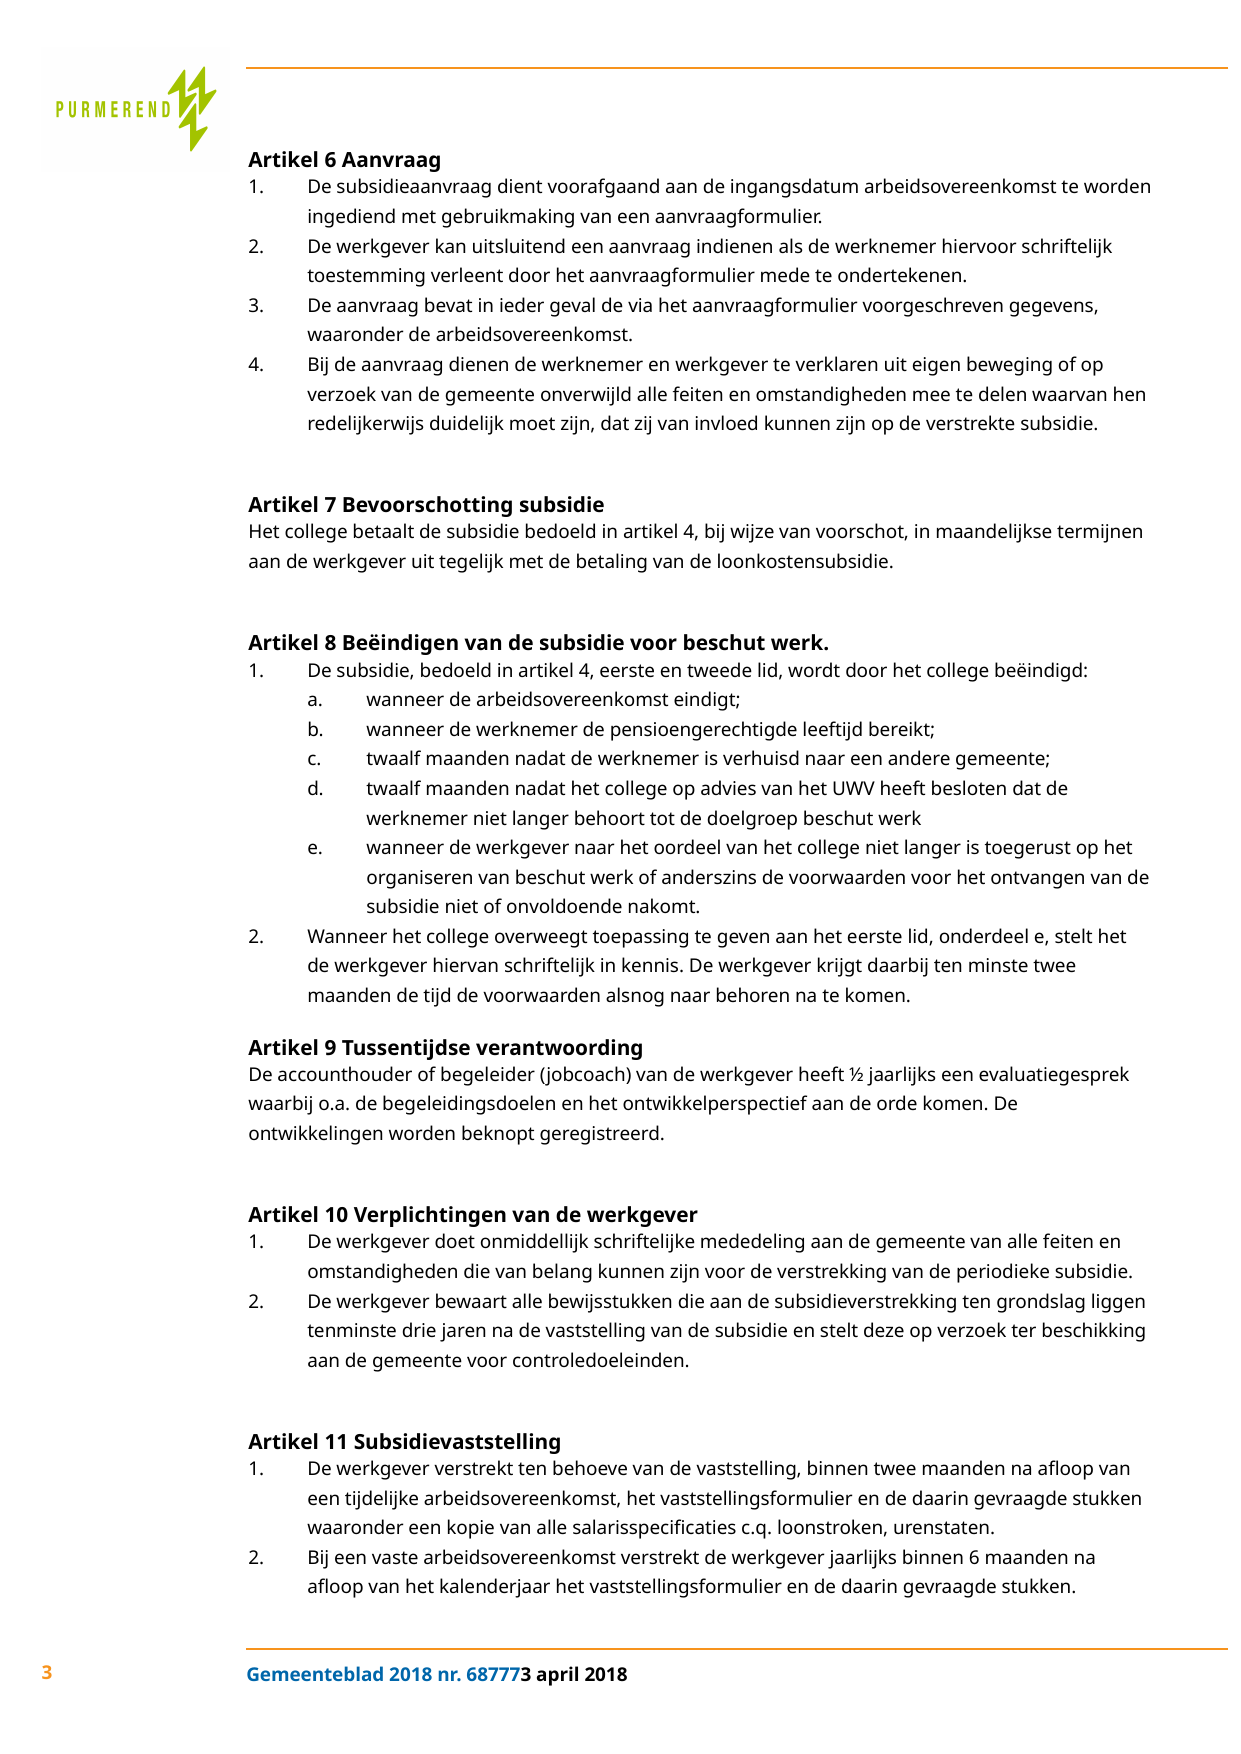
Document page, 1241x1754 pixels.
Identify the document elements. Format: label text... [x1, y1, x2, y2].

list De werkgever kan uitsluitend een aanvraag indienen als de werknemer hiervoor schriftelijk toestemming verleent door het aanvraagformulier mede te ondertekenen. [248, 233, 1152, 288]
list wanneer de werknemer de pensioengerechtigde leeftijd bereikt; [307, 716, 1152, 742]
text Artikel 11 Subsidievaststelling [248, 1427, 1152, 1455]
list Wanneer het college overweegt toepassing te geven aan het eerste lid, onderdeel e, stelt het de werkgever hiervan schriftelijk in kennis. De werkgever krijgt daarbij ten minste twee maanden de tijd de voorwaarden alsnog naar behoren na te komen. [248, 923, 1152, 1008]
list twaalf maanden nadat de werknemer is verhuisd naar een andere gemeente; [307, 746, 1152, 771]
list wanneer de werkgever naar het oordeel van het college niet langer is toegerust op het organiseren van beschut werk of anderszins de voorwaarden voor het ontvangen van de subsidie niet of onvoldoende nakomt. [307, 834, 1152, 919]
text Artikel 8 Beëindigen van de subsidie voor beschut werk. [248, 628, 1152, 657]
list Bij een vaste arbeidsovereenkomst verstrekt de werkgever jaarlijks binnen 6 maanden na afloop van het kalenderjaar het vaststellingsformulier en de daarin gevraagde stukken. [248, 1544, 1152, 1599]
text Artikel 7 Bevoorschotting subsidie [248, 490, 1152, 519]
list De werkgever bewaart alle bewijsstukken die aan de subsidieverstrekking ten grondslag liggen tenminste drie jaren na de vaststelling van de subsidie en stelt deze op verzoek ter beschikking aan de gemeente voor controledoeleinden. [248, 1288, 1152, 1373]
list De werkgever doet onmiddellijk schriftelijke mededeling aan de gemeente van alle feiten en omstandigheden die van belang kunnen zijn voor de verstrekking van de periodieke subsidie. [248, 1229, 1152, 1284]
text Het college betaalt de subsidie bedoeld in artikel 4, bij wijze van voorschot, in maandelijkse termijnen aan de werkgever uit tegelijk met de betaling van de loonkostensubsidie. [248, 519, 1152, 574]
text De accounthouder of begeleider (jobcoach) van de werkgever heeft ½ jaarlijks een evaluatiegesprek waarbij o.a. de begeleidingsdoelen en het ontwikkelperspectief aan de orde komen. De ontwikkelingen worden beknopt geregistreerd. [248, 1061, 1152, 1146]
text Artikel 6 Aanvraag [248, 145, 1152, 174]
list wanneer de arbeidsovereenkomst eindigt; [307, 686, 1152, 712]
list Bij de aanvraag dienen de werknemer en werkgever te verklaren uit eigen beweging of op verzoek van de gemeente onverwijld alle feiten en omstandigheden mee te delen waarvan hen redelijkerwijs duidelijk moet zijn, dat zij van invloed kunnen zijn op de verstrekte subsidie. [248, 351, 1152, 436]
list twaalf maanden nadat het college op advies van het UWV heeft besloten dat de werknemer niet langer behoort tot de doelgroep beschut werk [307, 775, 1152, 830]
list De aanvraag bevat in ieder geval de via het aanvraagformulier voorgeschreven gegevens, waaronder de arbeidsovereenkomst. [248, 292, 1152, 347]
picture [41, 47, 231, 172]
list De subsidieaanvraag dient voorafgaand aan de ingangsdatum arbeidsovereenkomst te worden ingediend met gebruikmaking van een aanvraagformulier. [248, 174, 1152, 229]
text Artikel 10 Verplichtingen van de werkgever [248, 1200, 1152, 1229]
list De subsidie, bedoeld in artikel 4, eerste en tweede lid, wordt door het college beëindigd: [248, 657, 1152, 682]
text Artikel 9 Tussentijdse verantwoording [248, 1033, 1152, 1061]
list De werkgever verstrekt ten behoeve van de vaststelling, binnen twee maanden na afloop van een tijdelijke arbeidsovereenkomst, het vaststellingsformulier en de daarin gevraagde stukken waaronder een kopie van alle salarisspecificaties c.q. loonstroken, urenstaten. [248, 1455, 1152, 1540]
